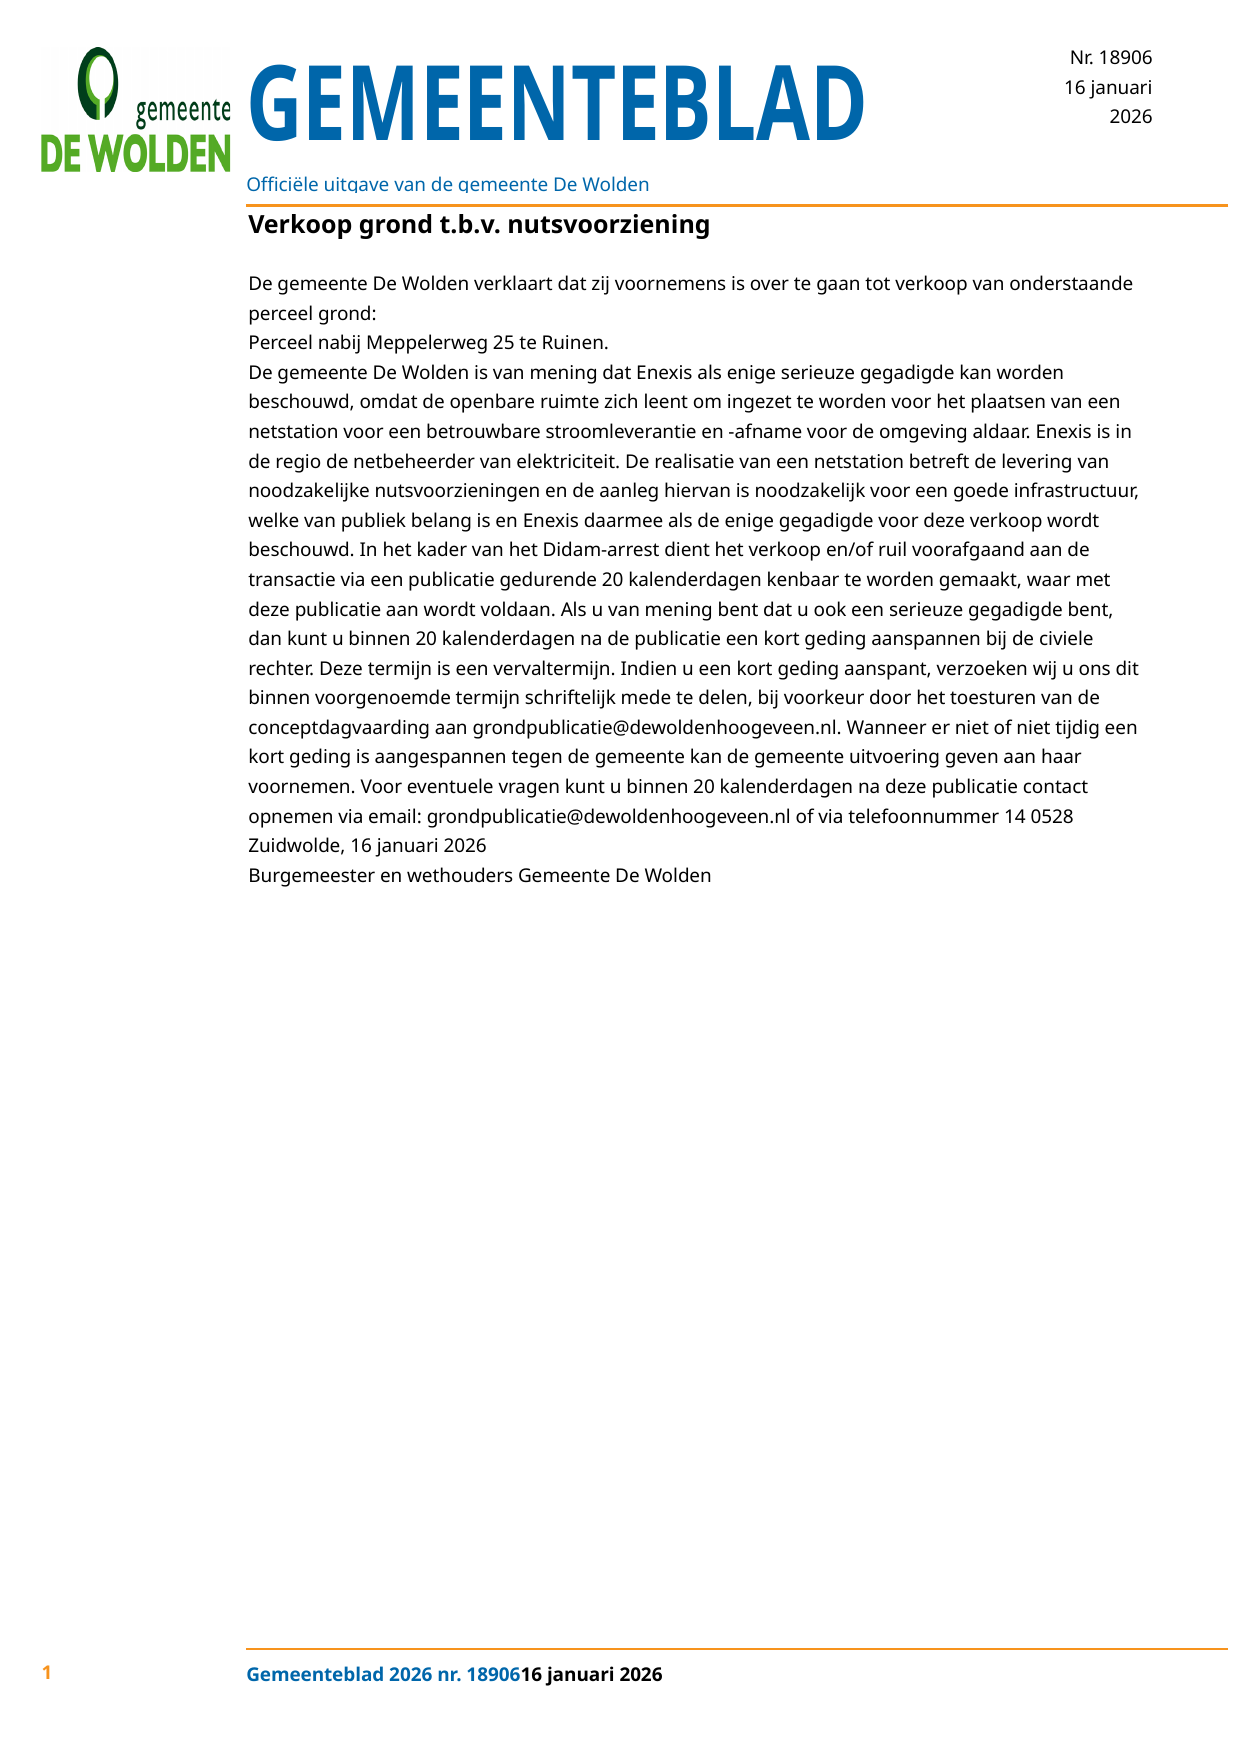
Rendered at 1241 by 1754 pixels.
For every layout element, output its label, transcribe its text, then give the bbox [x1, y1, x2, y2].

text Perceel nabij Meppelerweg 25 te Ruinen. [248, 329, 1152, 355]
text De gemeente De Wolden is van mening dat Enexis als enige serieuze gegadigde kan worden beschouwd, omdat de openbare ruimte zich leent om ingezet te worden voor het plaatsen van een netstation voor een betrouwbare stroomleverantie en -afname voor de omgeving aldaar. Enexis is in de regio de netbeheerder van elektriciteit. De realisatie van een netstation betreft de levering van noodzakelijke nutsvoorzieningen en de aanleg hiervan is noodzakelijk voor een goede infrastructuur, welke van publiek belang is en Enexis daarmee als de enige gegadigde voor deze verkoop wordt beschouwd. In het kader van het Didam-arrest dient het verkoop en/of ruil voorafgaand aan de transactie via een publicatie gedurende 20 kalenderdagen kenbaar te worden gemaakt, waar met deze publicatie aan wordt voldaan. Als u van mening bent dat u ook een serieuze gegadigde bent, dan kunt u binnen 20 kalenderdagen na de publicatie een kort geding aanspannen bij de civiele rechter. Deze termijn is een vervaltermijn. Indien u een kort geding aanspant, verzoeken wij u ons dit binnen voorgenoemde termijn schriftelijk mede te delen, bij voorkeur door het toesturen van de conceptdagvaarding aan grondpublicatie@dewoldenhoogeveen.nl. Wanneer er niet of niet tijdig een kort geding is aangespannen tegen de gemeente kan de gemeente uitvoering geven aan haar voornemen. Voor eventuele vragen kunt u binnen 20 kalenderdagen na deze publicatie contact opnemen via email: grondpublicatie@dewoldenhoogeveen.nl of via telefoonnummer 14 0528 [248, 359, 1152, 828]
text Burgemeester en wethouders Gemeente De Wolden [248, 862, 1152, 888]
text Zuidwolde, 16 januari 2026 [248, 832, 1152, 858]
picture [41, 47, 231, 172]
text De gemeente De Wolden verklaart dat zij voornemens is over te gaan tot verkoop van onderstaande perceel grond: [248, 270, 1152, 326]
text Verkoop grond t.b.v. nutsvoorziening [248, 207, 1152, 241]
